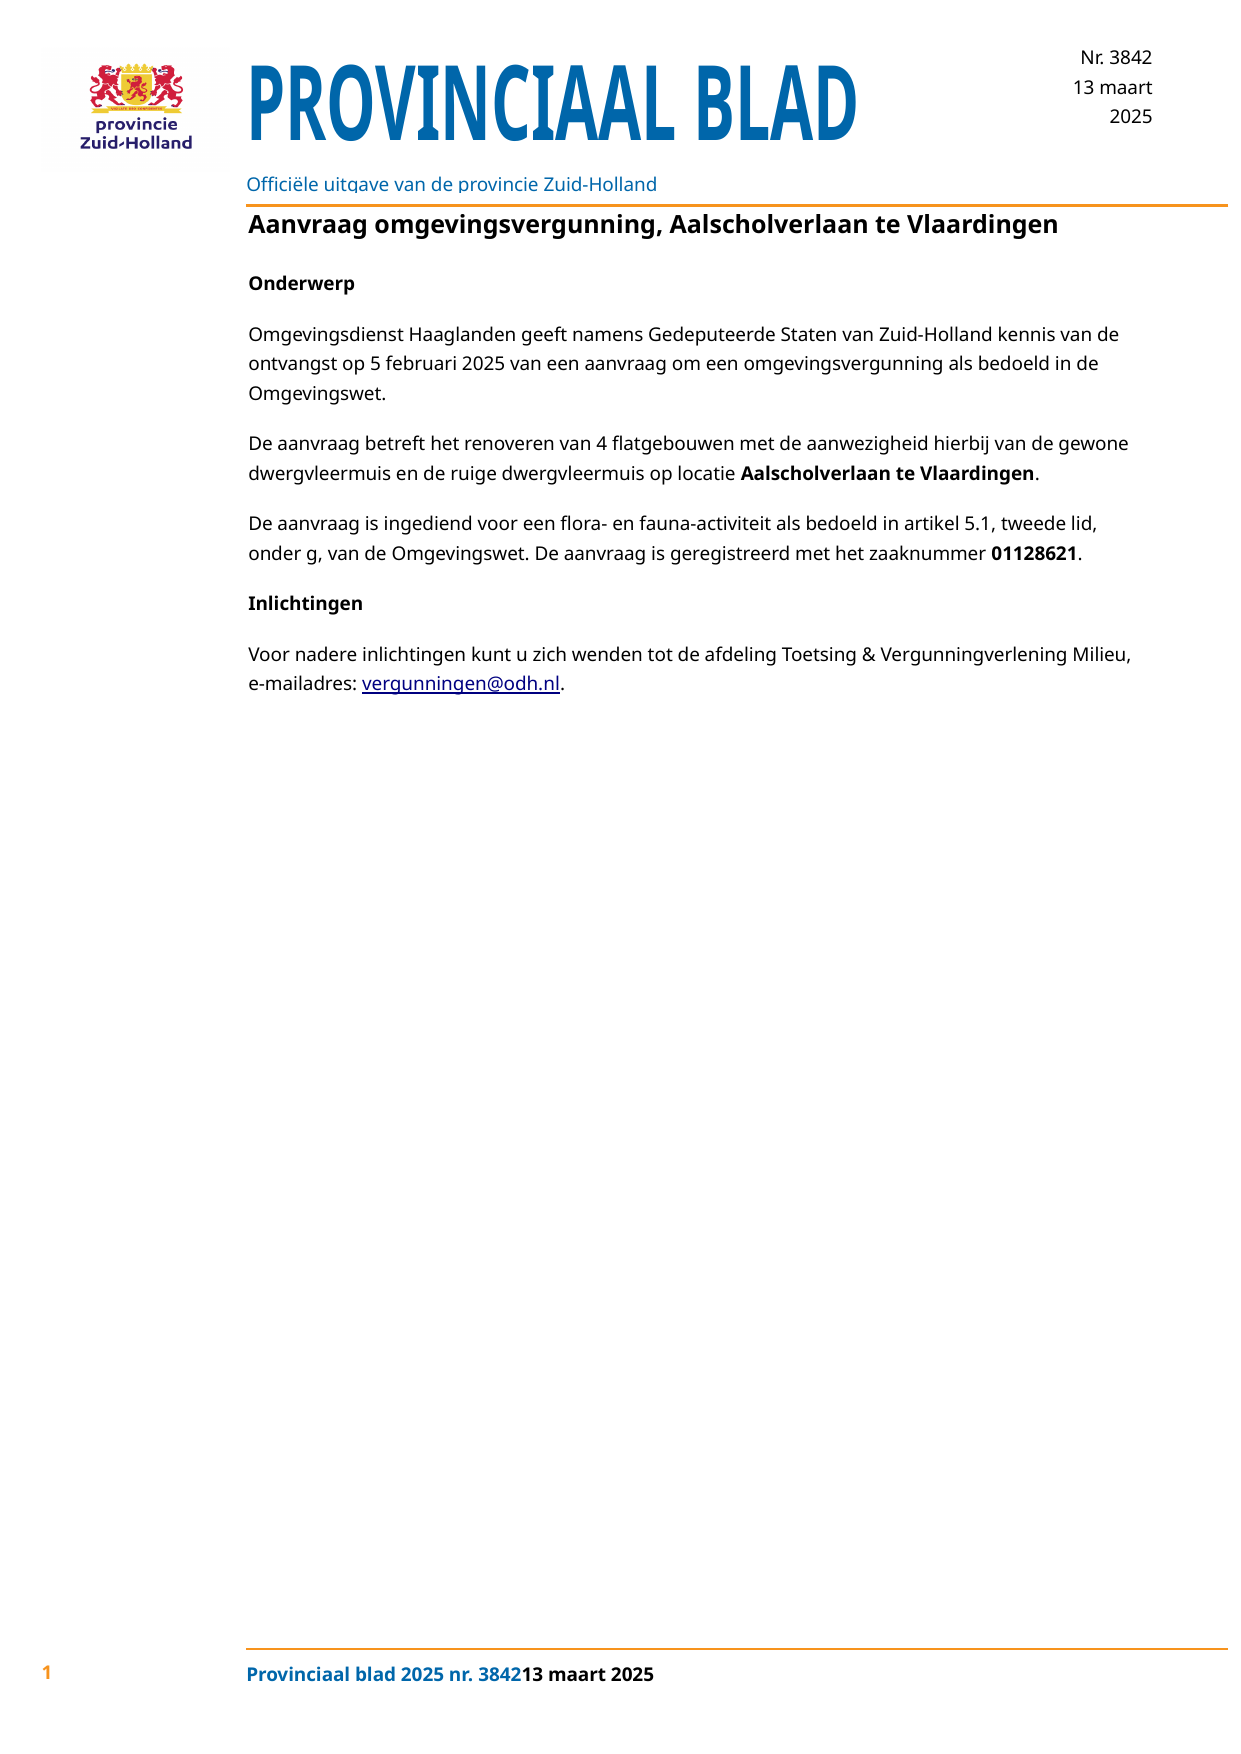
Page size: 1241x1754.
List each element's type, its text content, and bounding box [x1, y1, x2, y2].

text Aanvraag omgevingsvergunning, Aalscholverlaan te Vlaardingen [248, 207, 1152, 241]
text Onderwerp [248, 270, 1152, 296]
picture [41, 47, 231, 172]
text Omgevingsdienst Haaglanden geeft namens Gedeputeerde Staten van Zuid-Holland kennis van de ontvangst op 5 februari 2025 van een aanvraag om een omgevingsvergunning als bedoeld in de Omgevingswet. [248, 321, 1152, 406]
text De aanvraag is ingediend voor een flora- en fauna-activiteit als bedoeld in artikel 5.1, tweede lid, onder g, van de Omgevingswet. De aanvraag is geregistreerd met het zaaknummer 01128621. [248, 510, 1152, 566]
text Inlichtingen [248, 590, 1152, 616]
text Voor nadere inlichtingen kunt u zich wenden tot de afdeling Toetsing & Vergunningverlening Milieu, e-mailadres: vergunningen@odh.nl. [248, 641, 1152, 696]
text De aanvraag betreft het renoveren van 4 flatgebouwen met de aanwezigheid hierbij van de gewone dwergvleermuis en de ruige dwergvleermuis op locatie Aalscholverlaan te Vlaardingen. [248, 430, 1152, 486]
